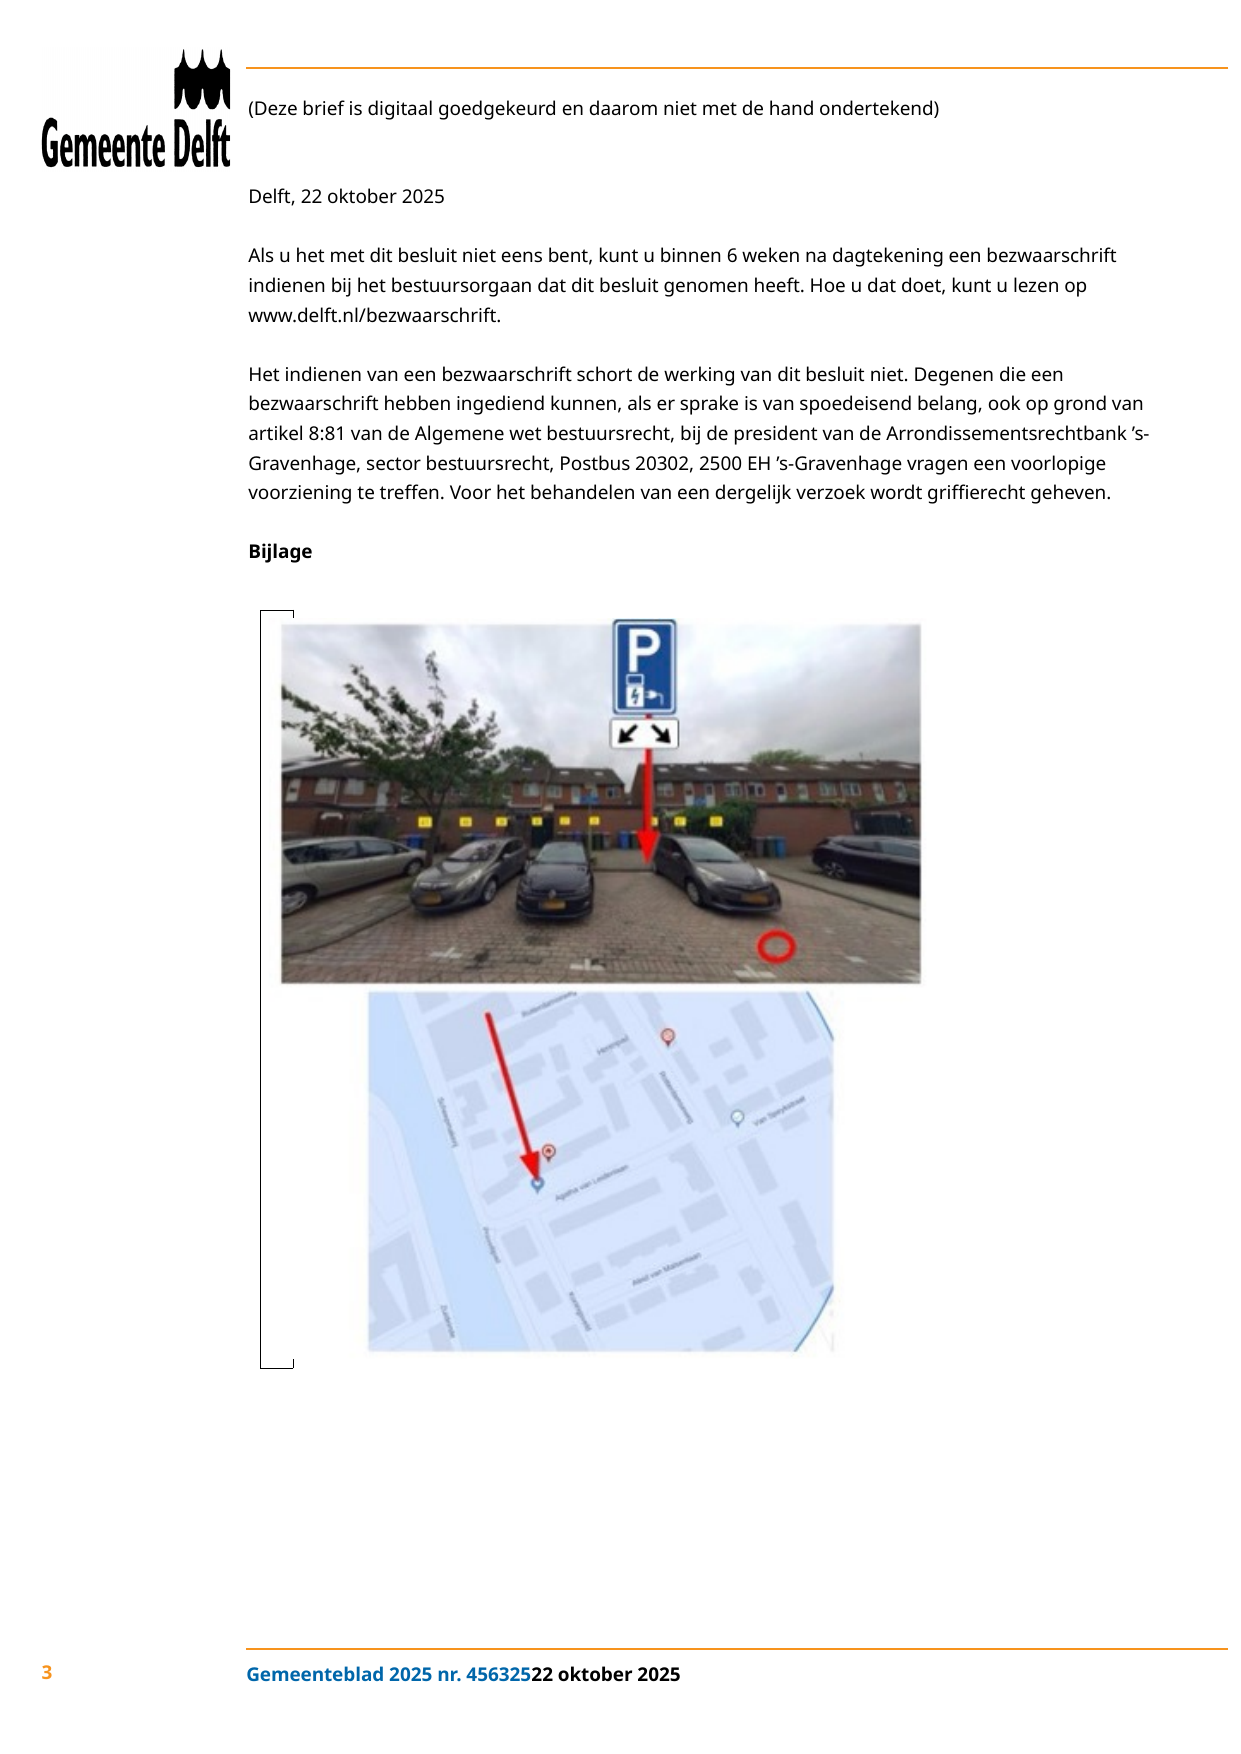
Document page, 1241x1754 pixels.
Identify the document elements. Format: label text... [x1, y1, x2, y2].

picture [268, 618, 929, 1359]
picture [41, 47, 231, 172]
text (Deze brief is digitaal goedgekeurd en daarom niet met de hand ondertekend) [248, 95, 1152, 121]
text Als u het met dit besluit niet eens bent, kunt u binnen 6 weken na dagtekening een bezwaarschrift indienen bij het bestuursorgaan dat dit besluit genomen heeft. Hoe u dat doet, kunt u lezen op www.delft.nl/bezwaarschrift. [248, 243, 1152, 328]
text Het indienen van een bezwaarschrift schort de werking van dit besluit niet. Degenen die een bezwaarschrift hebben ingediend kunnen, als er sprake is van spoedeisend belang, ook op grond van artikel 8:81 van de Algemene wet bestuursrecht, bij de president van de Arrondissementsrechtbank ’s-Gravenhage, sector bestuursrecht, Postbus 20302, 2500 EH ’s-Gravenhage vragen een voorlopige voorziening te treffen. Voor het behandelen van een dergelijk verzoek wordt griffierecht geheven. [248, 361, 1152, 505]
text Bijlage [248, 538, 1152, 564]
text Delft, 22 oktober 2025 [248, 183, 1152, 209]
